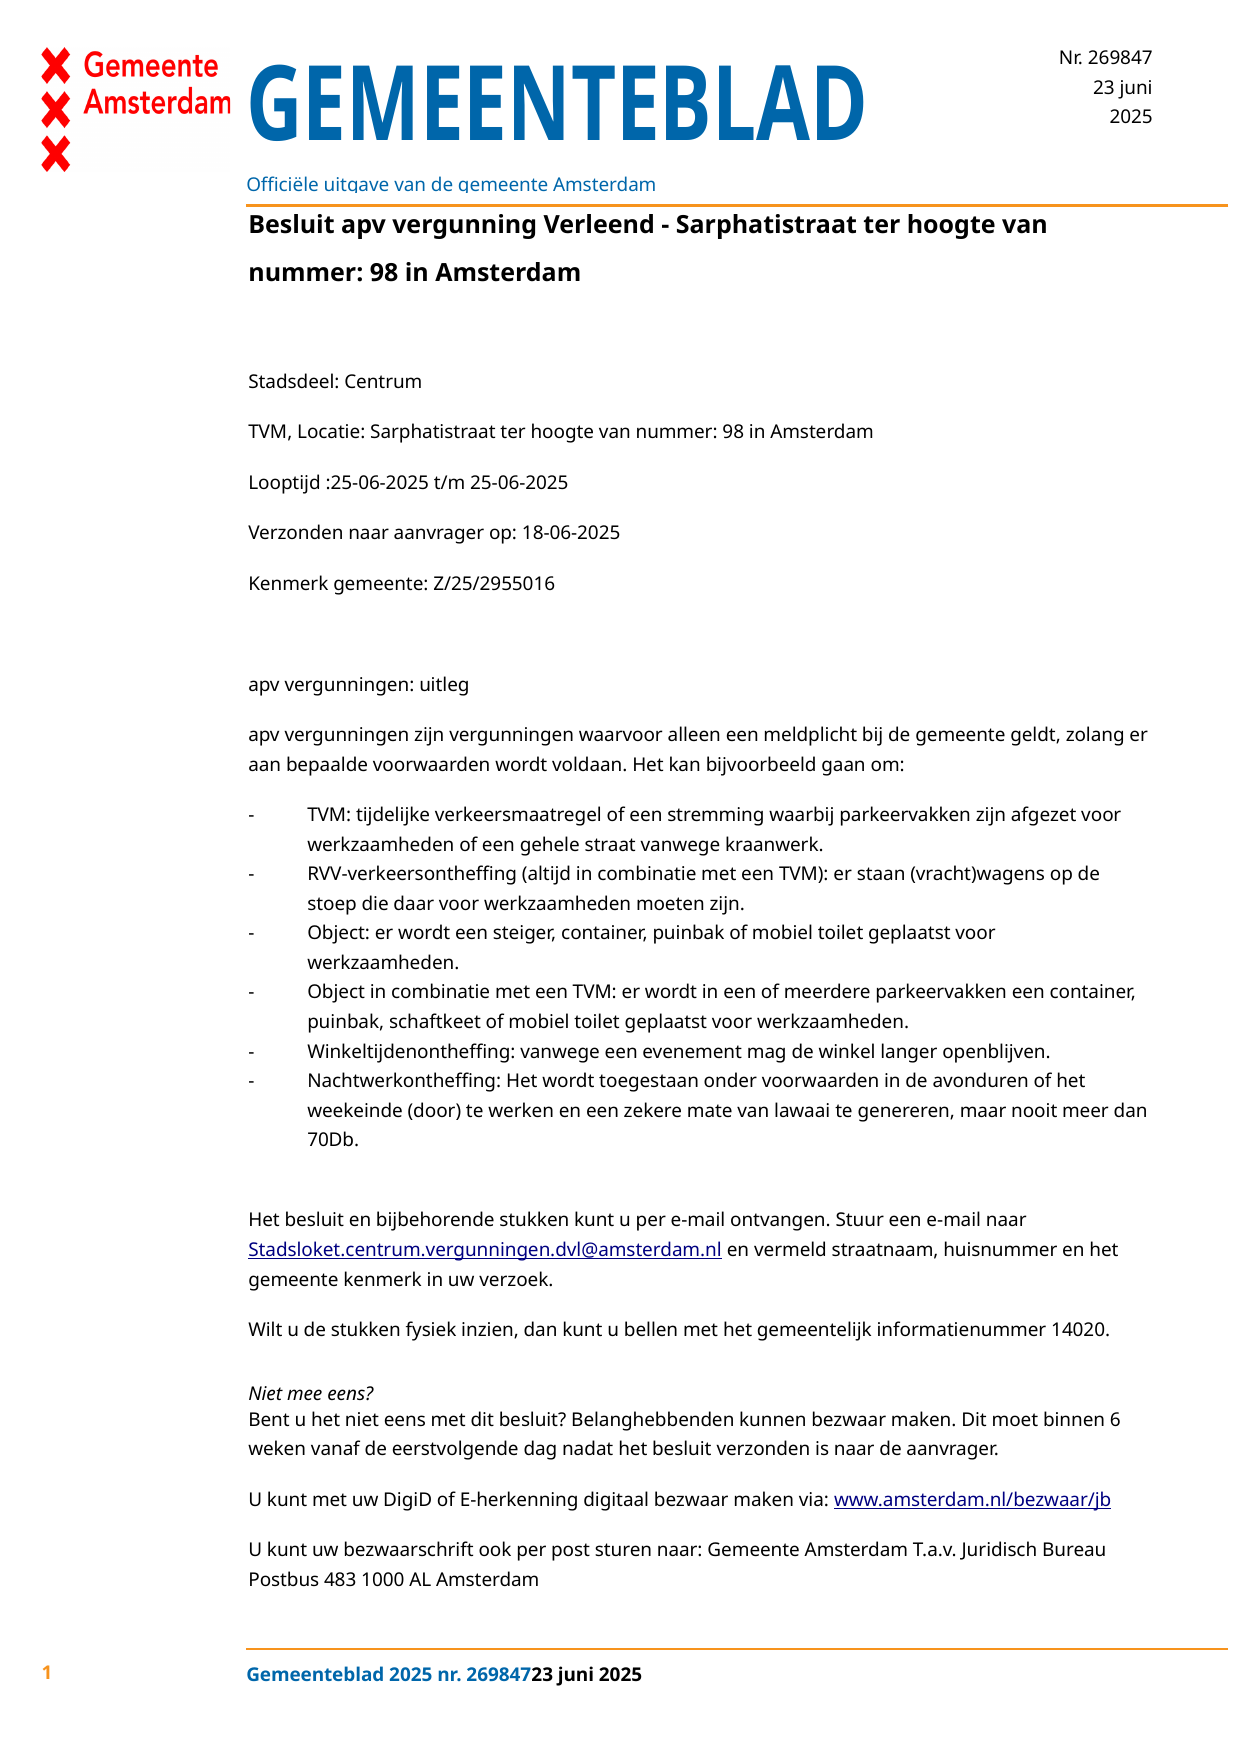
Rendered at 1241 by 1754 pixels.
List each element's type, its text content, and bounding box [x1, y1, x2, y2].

text Looptijd :25-06-2025 t/m 25-06-2025 [248, 469, 1152, 495]
text Stadsdeel: Centrum [248, 368, 1152, 394]
text Besluit apv vergunning Verleend - Sarphatistraat ter hoogte van nummer: 98 in Amsterdam [248, 207, 1152, 288]
text TVM, Locatie: Sarphatistraat ter hoogte van nummer: 98 in Amsterdam [248, 419, 1152, 444]
text Bent u het niet eens met dit besluit? Belanghebbenden kunnen bezwaar maken. Dit moet binnen 6 weken vanaf de eerstvolgende dag nadat het besluit verzonden is naar de aanvrager. [248, 1406, 1152, 1461]
text Niet mee eens? [248, 1380, 1152, 1406]
list Object: er wordt een steiger, container, puinbak of mobiel toilet geplaatst voor werkzaamheden. [248, 919, 1152, 975]
text apv vergunningen: uitleg [248, 671, 1152, 697]
list RVV-verkeersontheffing (altijd in combinatie met een TVM): er staan (vracht)wagens op de stoep die daar voor werkzaamheden moeten zijn. [248, 860, 1152, 916]
text Het besluit en bijbehorende stukken kunt u per e-mail ontvangen. Stuur een e-mail naar Stadsloket.centrum.vergunningen.dvl@amsterdam.nl en vermeld straatnaam, huisnummer en het gemeente kenmerk in uw verzoek. [248, 1207, 1152, 1292]
list Object in combinatie met een TVM: er wordt in een of meerdere parkeervakken een container, puinbak, schaftkeet of mobiel toilet geplaatst voor werkzaamheden. [248, 979, 1152, 1034]
list TVM: tijdelijke verkeersmaatregel of een stremming waarbij parkeervakken zijn afgezet voor werkzaamheden of een gehele straat vanwege kraanwerk. [248, 801, 1152, 857]
list Winkeltijdenontheffing: vanwege een evenement mag de winkel langer openblijven. [248, 1038, 1152, 1064]
text Verzonden naar aanvrager op: 18-06-2025 [248, 519, 1152, 545]
text Wilt u de stukken fysiek inzien, dan kunt u bellen met het gemeentelijk informatienummer 14020. [248, 1316, 1152, 1342]
text U kunt met uw DigiD of E-herkenning digitaal bezwaar maken via: www.amsterdam.nl/bezwaar/jb [248, 1486, 1152, 1512]
text apv vergunningen zijn vergunningen waarvoor alleen een meldplicht bij de gemeente geldt, zolang er aan bepaalde voorwaarden wordt voldaan. Het kan bijvoorbeeld gaan om: [248, 721, 1152, 777]
text Kenmerk gemeente: Z/25/2955016 [248, 570, 1152, 596]
picture [41, 47, 231, 172]
list Nachtwerkontheffing: Het wordt toegestaan onder voorwaarden in de avonduren of het weekeinde (door) te werken en een zekere mate van lawaai te genereren, maar nooit meer dan 70Db. [248, 1067, 1152, 1152]
text U kunt uw bezwaarschrift ook per post sturen naar: Gemeente Amsterdam T.a.v. Juridisch Bureau Postbus 483 1000 AL Amsterdam [248, 1536, 1152, 1592]
